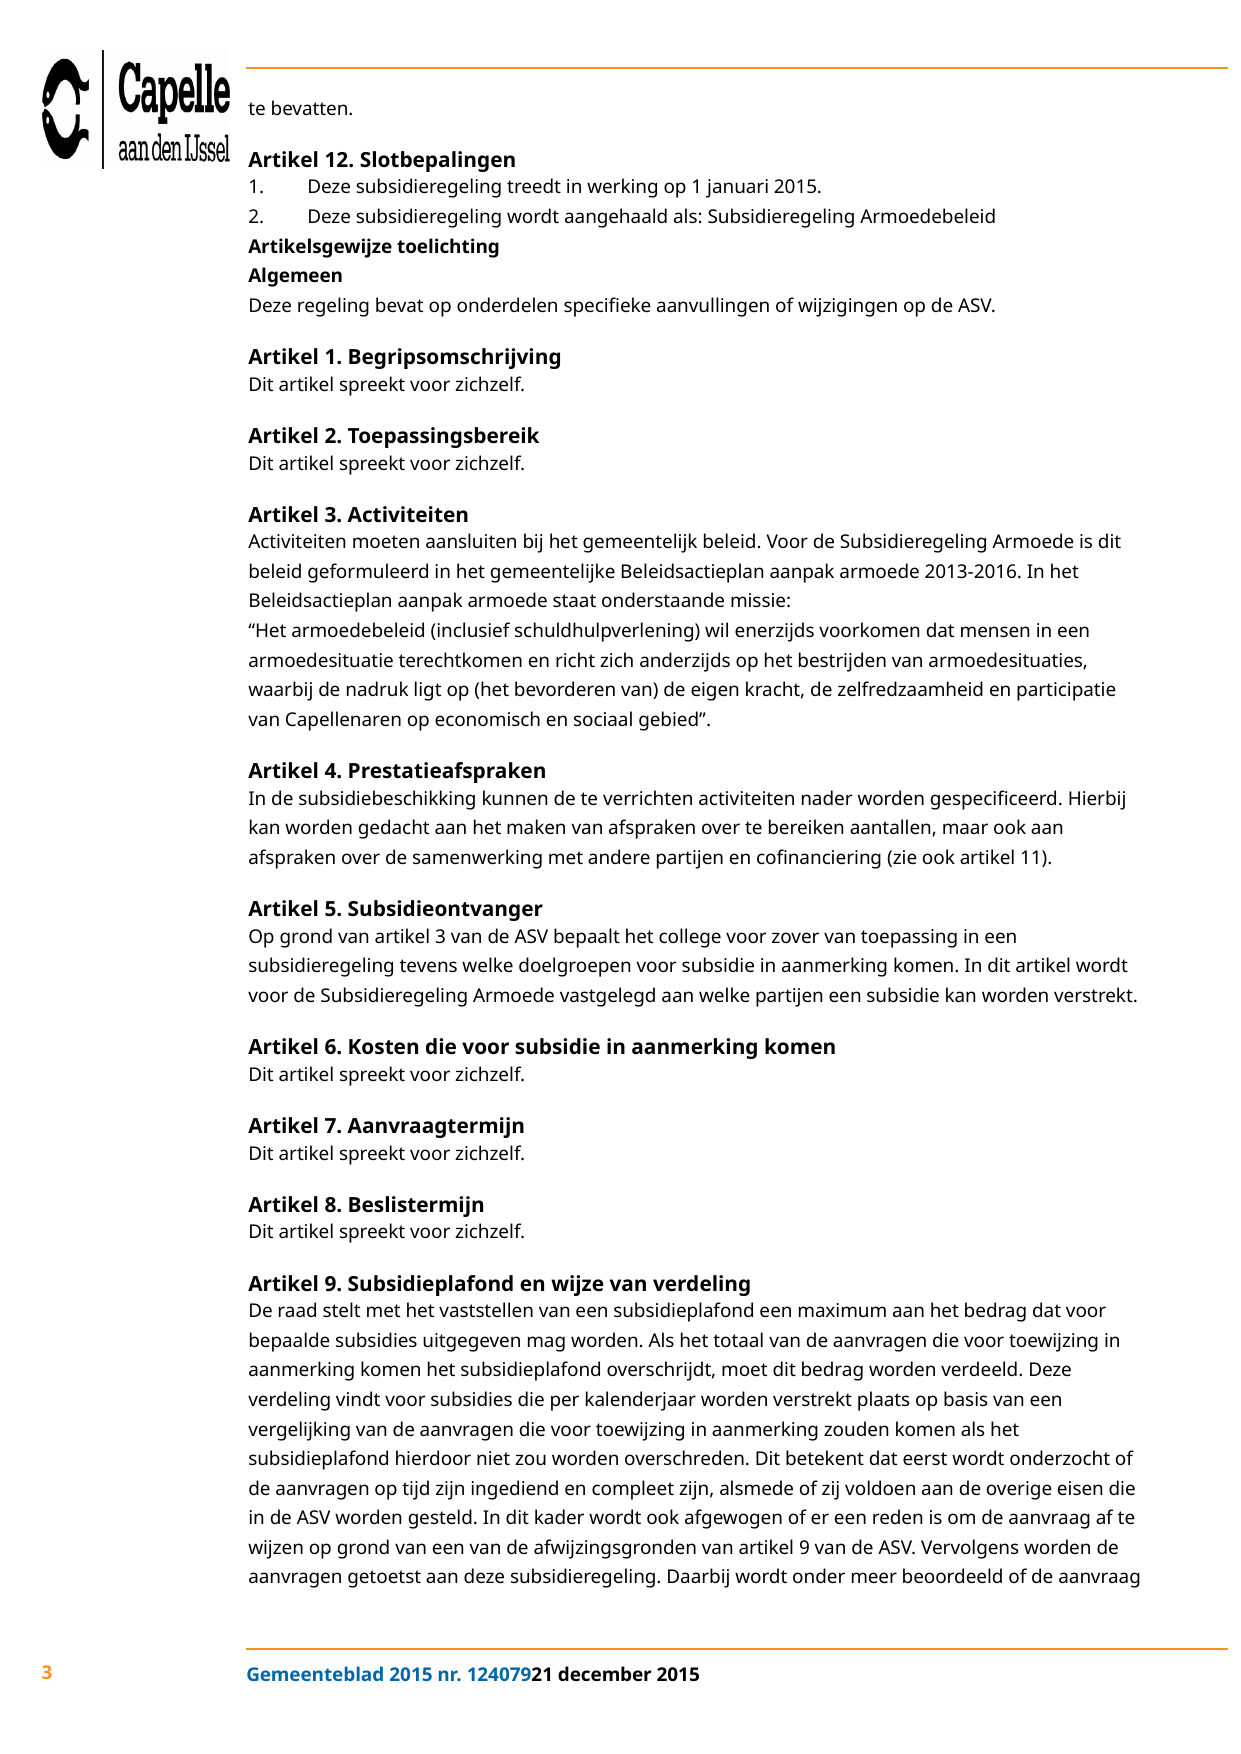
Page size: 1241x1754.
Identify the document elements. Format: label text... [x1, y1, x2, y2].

text Artikelsgewijze toelichting [248, 233, 1152, 258]
text Dit artikel spreekt voor zichzelf. [248, 1140, 1152, 1166]
text Deze regeling bevat op onderdelen specifieke aanvullingen of wijzigingen op de ASV. [248, 292, 1152, 318]
text Dit artikel spreekt voor zichzelf. [248, 371, 1152, 397]
text Artikel 9. Subsidieplafond en wijze van verdeling [248, 1269, 1152, 1297]
list Deze subsidieregeling wordt aangehaald als: Subsidieregeling Armoedebeleid [248, 203, 1152, 229]
text Op grond van artikel 3 van de ASV bepaalt het college voor zover van toepassing in een subsidieregeling tevens welke doelgroepen voor subsidie in aanmerking komen. In dit artikel wordt voor de Subsidieregeling Armoede vastgelegd aan welke partijen een subsidie kan worden verstrekt. [248, 923, 1152, 1008]
picture [41, 47, 231, 172]
text In de subsidiebeschikking kunnen de te verrichten activiteiten nader worden gespecificeerd. Hierbij kan worden gedacht aan het maken van afspraken over te bereiken aantallen, maar ook aan afspraken over de samenwerking met andere partijen en cofinanciering (zie ook artikel 11). [248, 785, 1152, 870]
text De raad stelt met het vaststellen van een subsidieplafond een maximum aan het bedrag dat voor bepaalde subsidies uitgegeven mag worden. Als het totaal van de aanvragen die voor toewijzing in aanmerking komen het subsidieplafond overschrijdt, moet dit bedrag worden verdeeld. Deze verdeling vindt voor subsidies die per kalenderjaar worden verstrekt plaats op basis van een vergelijking van de aanvragen die voor toewijzing in aanmerking zouden komen als het subsidieplafond hierdoor niet zou worden overschreden. Dit betekent dat eerst wordt onderzocht of de aanvragen op tijd zijn ingediend en compleet zijn, alsmede of zij voldoen aan de overige eisen die in de ASV worden gesteld. In dit kader wordt ook afgewogen of er een reden is om de aanvraag af te wijzen op grond van een van de afwijzingsgronden van artikel 9 van de ASV. Vervolgens worden de aanvragen getoetst aan deze subsidieregeling. Daarbij wordt onder meer beoordeeld of de aanvraag [248, 1297, 1152, 1589]
text Dit artikel spreekt voor zichzelf. [248, 1219, 1152, 1244]
text Artikel 5. Subsidieontvanger [248, 894, 1152, 923]
text Algemeen [248, 262, 1152, 288]
text Activiteiten moeten aansluiten bij het gemeentelijk beleid. Voor de Subsidieregeling Armoede is dit beleid geformuleerd in het gemeentelijke Beleidsactieplan aanpak armoede 2013-2016. In het Beleidsactieplan aanpak armoede staat onderstaande missie: [248, 528, 1152, 613]
text Artikel 8. Beslistermijn [248, 1190, 1152, 1219]
text te bevatten. [248, 95, 1152, 121]
text Dit artikel spreekt voor zichzelf. [248, 450, 1152, 475]
text Artikel 6. Kosten die voor subsidie in aanmerking komen [248, 1032, 1152, 1061]
text Artikel 7. Aanvraagtermijn [248, 1111, 1152, 1140]
text Artikel 12. Slotbepalingen [248, 145, 1152, 174]
list Deze subsidieregeling treedt in werking op 1 januari 2015. [248, 174, 1152, 199]
text Artikel 1. Begripsomschrijving [248, 342, 1152, 371]
text “Het armoedebeleid (inclusief schuldhulpverlening) wil enerzijds voorkomen dat mensen in een armoedesituatie terechtkomen en richt zich anderzijds op het bestrijden van armoedesituaties, waarbij de nadruk ligt op (het bevorderen van) de eigen kracht, de zelfredzaamheid en participatie van Capellenaren op economisch en sociaal gebied”. [248, 617, 1152, 732]
text Artikel 4. Prestatieafspraken [248, 756, 1152, 785]
text Artikel 3. Activiteiten [248, 500, 1152, 528]
text Dit artikel spreekt voor zichzelf. [248, 1061, 1152, 1087]
text Artikel 2. Toepassingsbereik [248, 421, 1152, 450]
